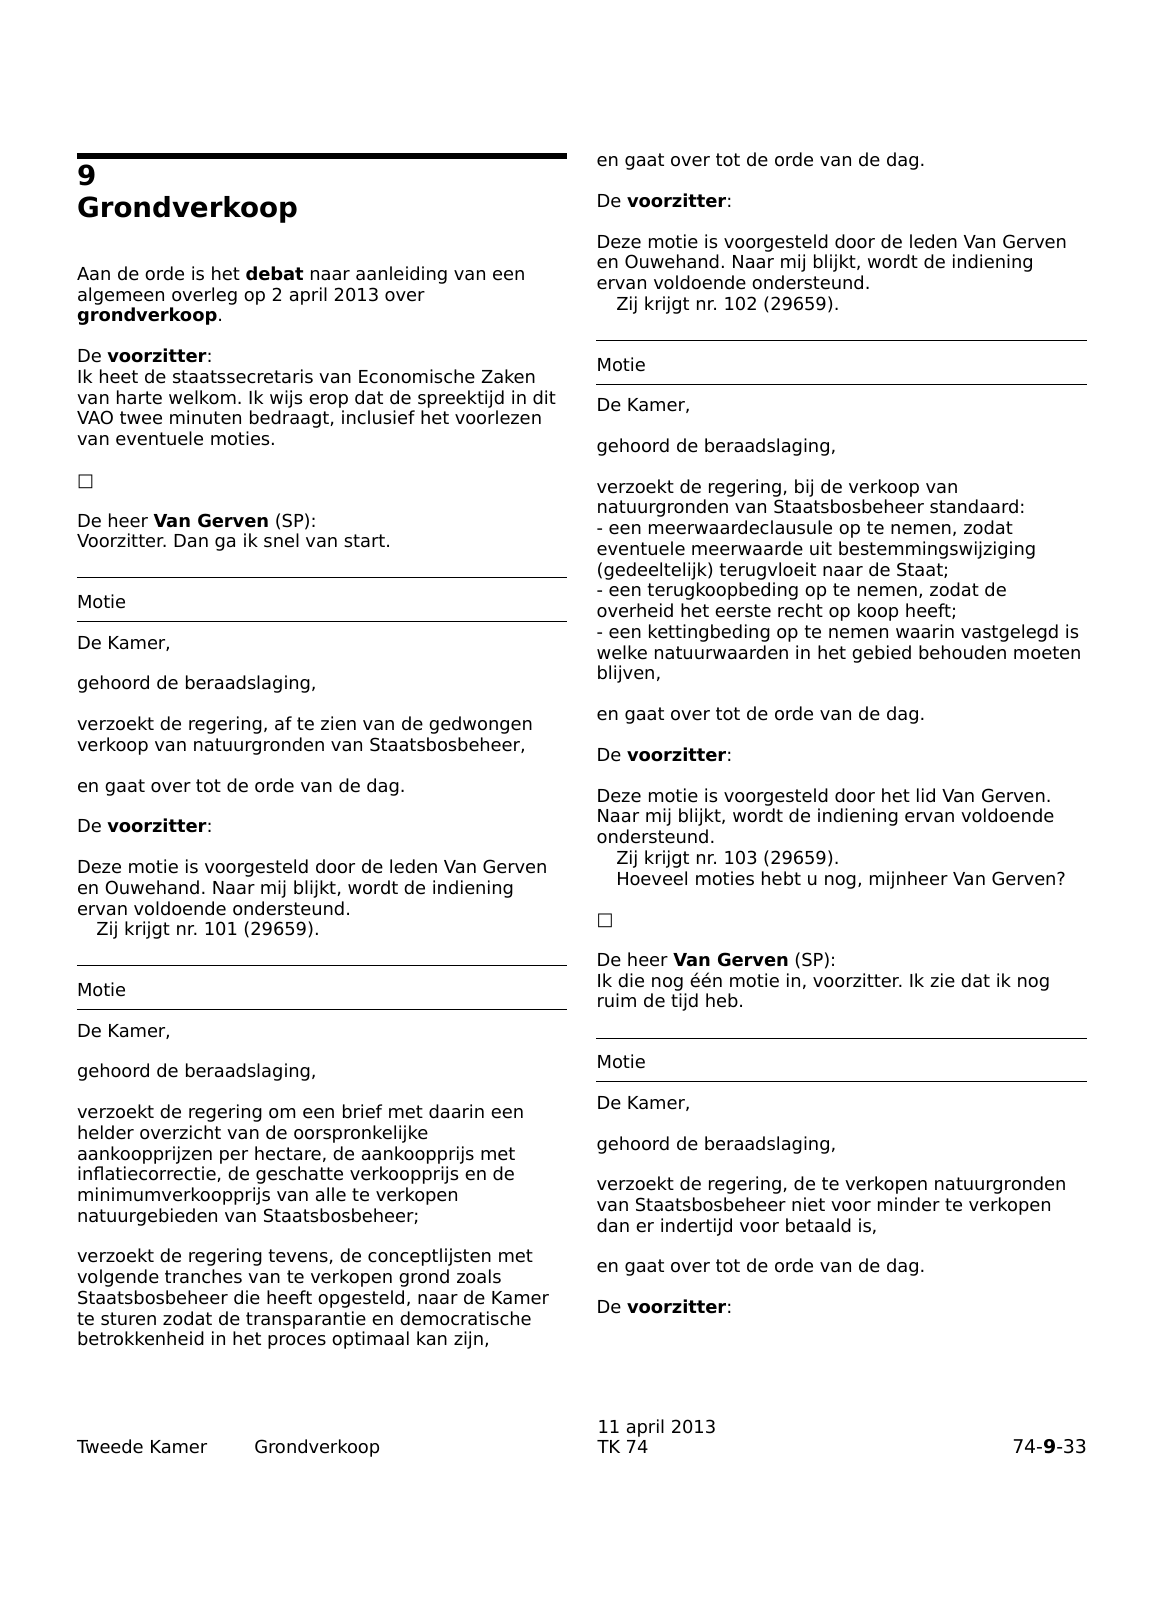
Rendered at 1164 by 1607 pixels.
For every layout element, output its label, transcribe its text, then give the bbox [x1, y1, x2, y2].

text De voorzitter: [77, 816, 567, 837]
text verzoekt de regering, de te verkopen natuurgronden van Staatsbosbeheer niet voor minder te verkopen dan er indertijd voor betaald is, [596, 1174, 1087, 1236]
text gehoord de beraadslaging, [77, 1061, 567, 1082]
text De Kamer, [77, 632, 567, 653]
text Motie [77, 980, 567, 1000]
text De Kamer, [596, 395, 1087, 416]
text Hoeveel moties hebt u nog, mijnheer Van Gerven? [596, 868, 1087, 889]
text gehoord de beraadslaging, [77, 673, 567, 694]
text verzoekt de regering, af te zien van de gedwongen verkoop van natuurgronden van Staatsbosbeheer, [77, 714, 567, 755]
text verzoekt de regering om een brief met daarin een helder overzicht van de oorspronkelijke aankoopprijzen per hectare, de aankoopprijs met inflatiecorrectie, de geschatte verkoopprijs en de minimumverkoopprijs van alle te verkopen natuurgebieden van Staatsbosbeheer; [77, 1102, 567, 1226]
text Voorzitter. Dan ga ik snel van start. [77, 531, 567, 552]
text Zij krijgt nr. 101 (29659). [77, 919, 567, 940]
text Deze motie is voorgesteld door de leden Van Gerven en Ouwehand. Naar mij blijkt, wordt de indiening ervan voldoende ondersteund. [77, 857, 567, 919]
text Aan de orde is het debat naar aanleiding van een algemeen overleg op 2 april 2013 over grondverkoop. [77, 264, 567, 326]
text De voorzitter: [596, 191, 1087, 212]
text Motie [596, 1052, 1087, 1073]
text en gaat over tot de orde van de dag. [596, 150, 1087, 171]
text Ik die nog één motie in, voorzitter. Ik zie dat ik nog ruim de tijd heb. [596, 971, 1087, 1012]
text Ik heet de staatssecretaris van Economische Zaken van harte welkom. Ik wijs erop dat de spreektijd in dit VAO twee minuten bedraagt, inclusief het voorlezen van eventuele moties. [77, 367, 567, 450]
text De voorzitter: [596, 1297, 1087, 1318]
text verzoekt de regering, bij de verkoop van natuurgronden van Staatsbosbeheer standaard: [596, 477, 1087, 518]
text - een terugkoopbeding op te nemen, zodat de overheid het eerste recht op koop heeft; [596, 580, 1087, 622]
text gehoord de beraadslaging, [596, 436, 1087, 457]
text Motie [77, 592, 567, 612]
text verzoekt de regering tevens, de conceptlijsten met volgende tranches van te verkopen grond zoals Staatsbosbeheer die heeft opgesteld, naar de Kamer te sturen zodat de transparantie en democratische betrokkenheid in het proces optimaal kan zijn, [77, 1246, 567, 1350]
text De voorzitter: [77, 346, 567, 367]
text Deze motie is voorgesteld door de leden Van Gerven en Ouwehand. Naar mij blijkt, wordt de indiening ervan voldoende ondersteund. [596, 232, 1087, 294]
text De heer Van Gerven (SP): [77, 510, 567, 531]
text Deze motie is voorgesteld door het lid Van Gerven. Naar mij blijkt, wordt de indiening ervan voldoende ondersteund. [596, 785, 1087, 848]
title 9 Grondverkoop [77, 159, 567, 224]
text en gaat over tot de orde van de dag. [596, 704, 1087, 725]
text gehoord de beraadslaging, [596, 1133, 1087, 1154]
text - een meerwaardeclausule op te nemen, zodat eventuele meerwaarde uit bestemmingswijziging (gedeeltelijk) terugvloeit naar de Staat; [596, 518, 1087, 580]
text - een kettingbeding op te nemen waarin vastgelegd is welke natuurwaarden in het gebied behouden moeten blijven, [596, 622, 1087, 684]
text De Kamer, [77, 1020, 567, 1041]
text en gaat over tot de orde van de dag. [596, 1256, 1087, 1277]
text □ [77, 470, 567, 490]
text Zij krijgt nr. 103 (29659). [596, 848, 1087, 868]
text Motie [596, 354, 1087, 375]
text De heer Van Gerven (SP): [596, 950, 1087, 971]
text □ [596, 909, 1087, 930]
text De voorzitter: [596, 745, 1087, 765]
text en gaat over tot de orde van de dag. [77, 775, 567, 796]
text De Kamer, [596, 1093, 1087, 1113]
text Zij krijgt nr. 102 (29659). [596, 294, 1087, 314]
